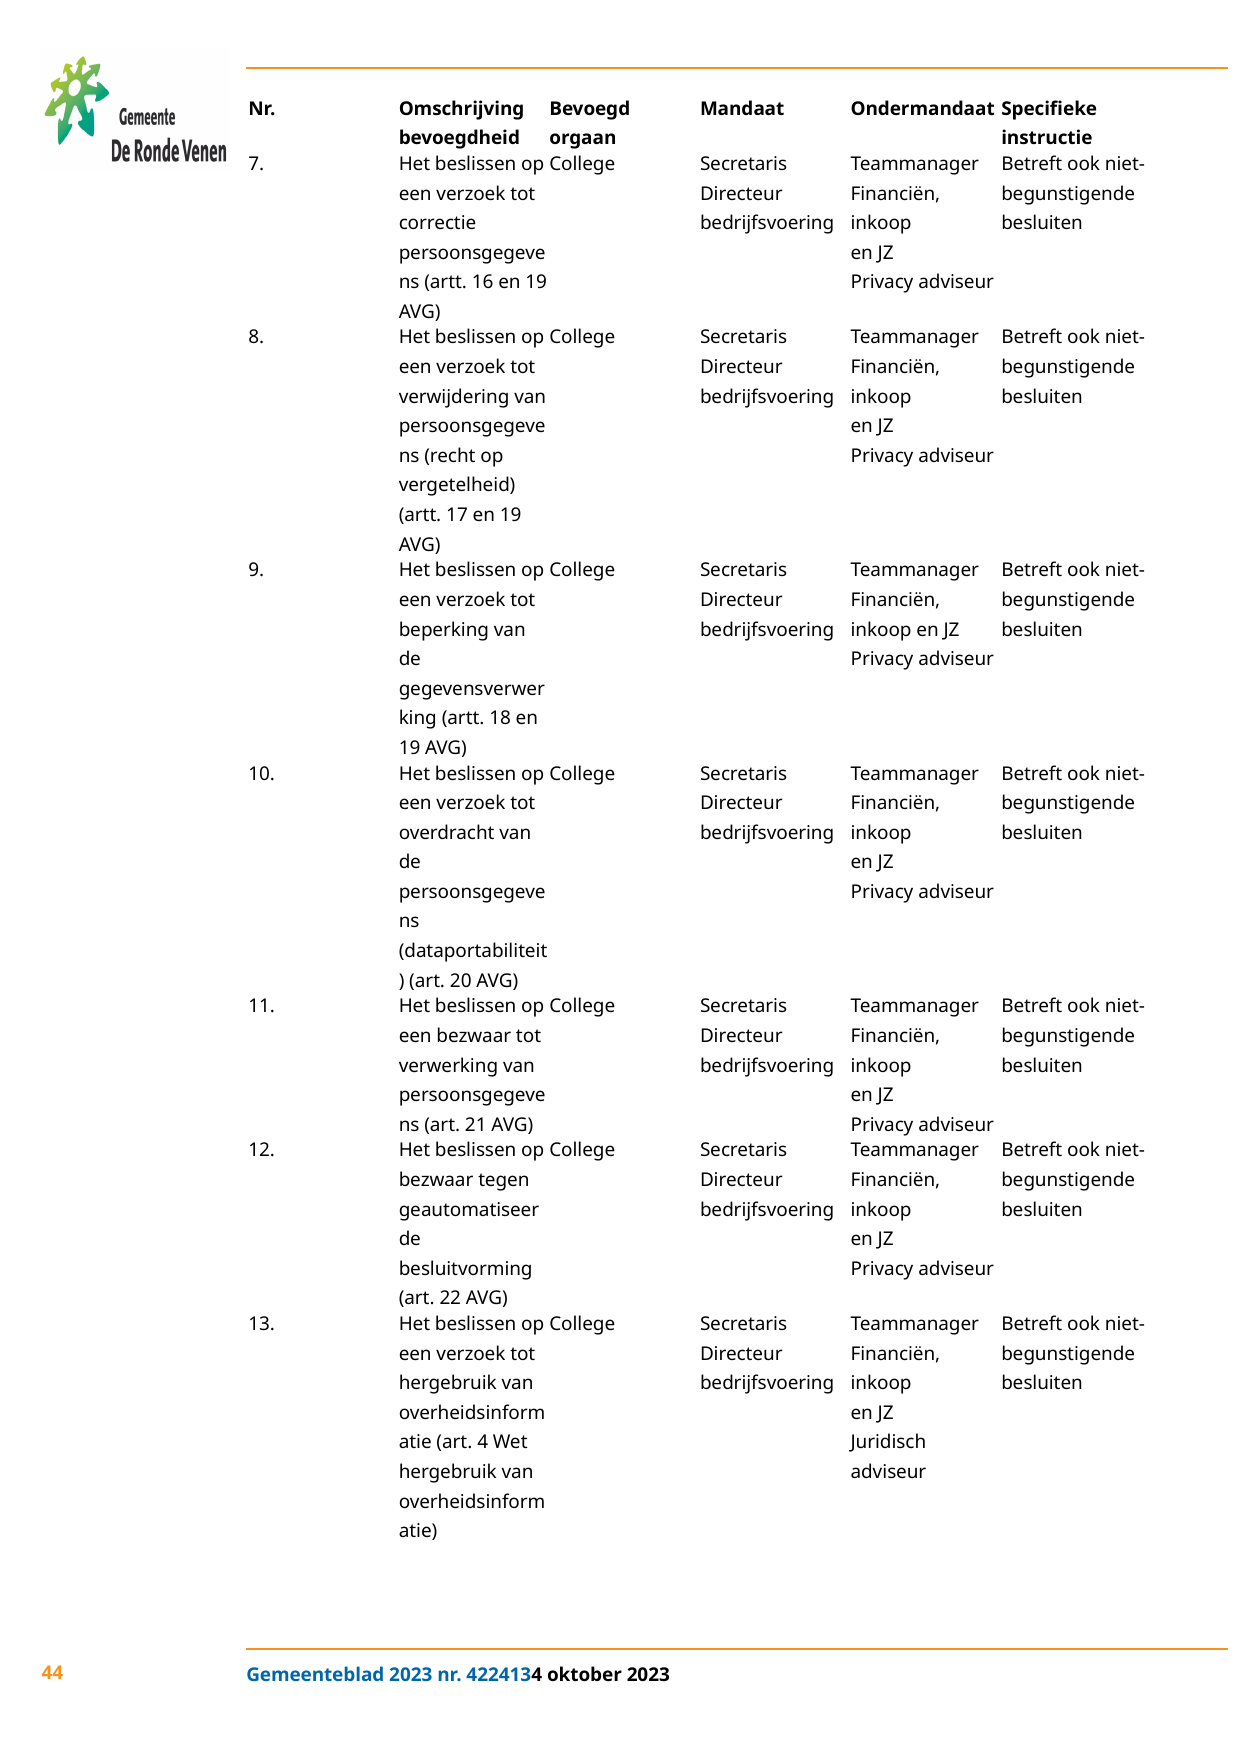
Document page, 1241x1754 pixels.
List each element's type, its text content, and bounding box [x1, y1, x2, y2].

table_cell Secretaris Directeur bedrijfsvoering [700, 1137, 850, 1310]
table_cell 9. [248, 557, 398, 760]
table_cell Teammanager Financiën, inkoop en JZ Juridisch adviseur [850, 1310, 1001, 1543]
table_cell 12. [248, 1137, 398, 1310]
table_cell College [549, 1137, 700, 1310]
table_cell Secretaris Directeur bedrijfsvoering [700, 1310, 850, 1543]
table_cell Het beslissen op een verzoek tot correctie persoonsgegevens (artt. 16 en 19 AVG) [399, 150, 549, 324]
table_cell Het beslissen op een verzoek tot hergebruik van overheidsinformatie (art. 4 Wet hergebruik van overheidsinformatie) [399, 1310, 549, 1543]
table_cell Teammanager Financiën, inkoop en JZ Privacy adviseur [850, 760, 1001, 993]
table_cell Teammanager Financiën, inkoop en JZ Privacy adviseur [850, 324, 1001, 557]
table_cell Teammanager Financiën, inkoop en JZ Privacy adviseur [850, 150, 1001, 324]
table_cell College [549, 1310, 700, 1543]
table_cell College [549, 993, 700, 1137]
table_cell Het beslissen op bezwaar tegen geautomatiseerde besluitvorming (art. 22 AVG) [399, 1137, 549, 1310]
table_cell Teammanager Financiën, inkoop en JZ Privacy adviseur [850, 557, 1001, 760]
table_header Omschrijving bevoegdheid [399, 95, 549, 150]
table_cell Betreft ook niet-begunstigende besluiten [1001, 557, 1152, 760]
table_cell Teammanager Financiën, inkoop en JZ Privacy adviseur [850, 993, 1001, 1137]
table_header Ondermandaat [850, 95, 1001, 150]
table_cell Betreft ook niet-begunstigende besluiten [1001, 760, 1152, 993]
table_cell Betreft ook niet-begunstigende besluiten [1001, 1137, 1152, 1310]
table_cell Betreft ook niet-begunstigende besluiten [1001, 1310, 1152, 1543]
table_cell Het beslissen op een verzoek tot verwijdering van persoonsgegevens (recht op vergetelheid) (artt. 17 en 19 AVG) [399, 324, 549, 557]
table_header Mandaat [700, 95, 850, 150]
table_cell Secretaris Directeur bedrijfsvoering [700, 557, 850, 760]
table_cell Het beslissen op een verzoek tot overdracht van de persoonsgegevens (dataportabiliteit) (art. 20 AVG) [399, 760, 549, 993]
picture [41, 47, 231, 172]
table_cell Secretaris Directeur bedrijfsvoering [700, 993, 850, 1137]
table_cell Het beslissen op een bezwaar tot verwerking van persoonsgegevens (art. 21 AVG) [399, 993, 549, 1137]
table_header Nr. [248, 95, 398, 150]
table_cell College [549, 557, 700, 760]
table_cell College [549, 760, 700, 993]
table_cell Secretaris Directeur bedrijfsvoering [700, 150, 850, 324]
table_cell College [549, 150, 700, 324]
table_cell 10. [248, 760, 398, 993]
table_cell Betreft ook niet-begunstigende besluiten [1001, 324, 1152, 557]
table_cell College [549, 324, 700, 557]
table_cell Het beslissen op een verzoek tot beperking van de gegevensverwerking (artt. 18 en 19 AVG) [399, 557, 549, 760]
table_cell Betreft ook niet-begunstigende besluiten [1001, 150, 1152, 324]
table_header Specifieke instructie [1001, 95, 1152, 150]
table_cell Secretaris Directeur bedrijfsvoering [700, 324, 850, 557]
table_cell Secretaris Directeur bedrijfsvoering [700, 760, 850, 993]
table_cell Teammanager Financiën, inkoop en JZ Privacy adviseur [850, 1137, 1001, 1310]
table_cell 8. [248, 324, 398, 557]
table_cell 7. [248, 150, 398, 324]
table_cell Betreft ook niet-begunstigende besluiten [1001, 993, 1152, 1137]
table_header Bevoegd orgaan [549, 95, 700, 150]
table_cell 11. [248, 993, 398, 1137]
table_cell 13. [248, 1310, 398, 1543]
